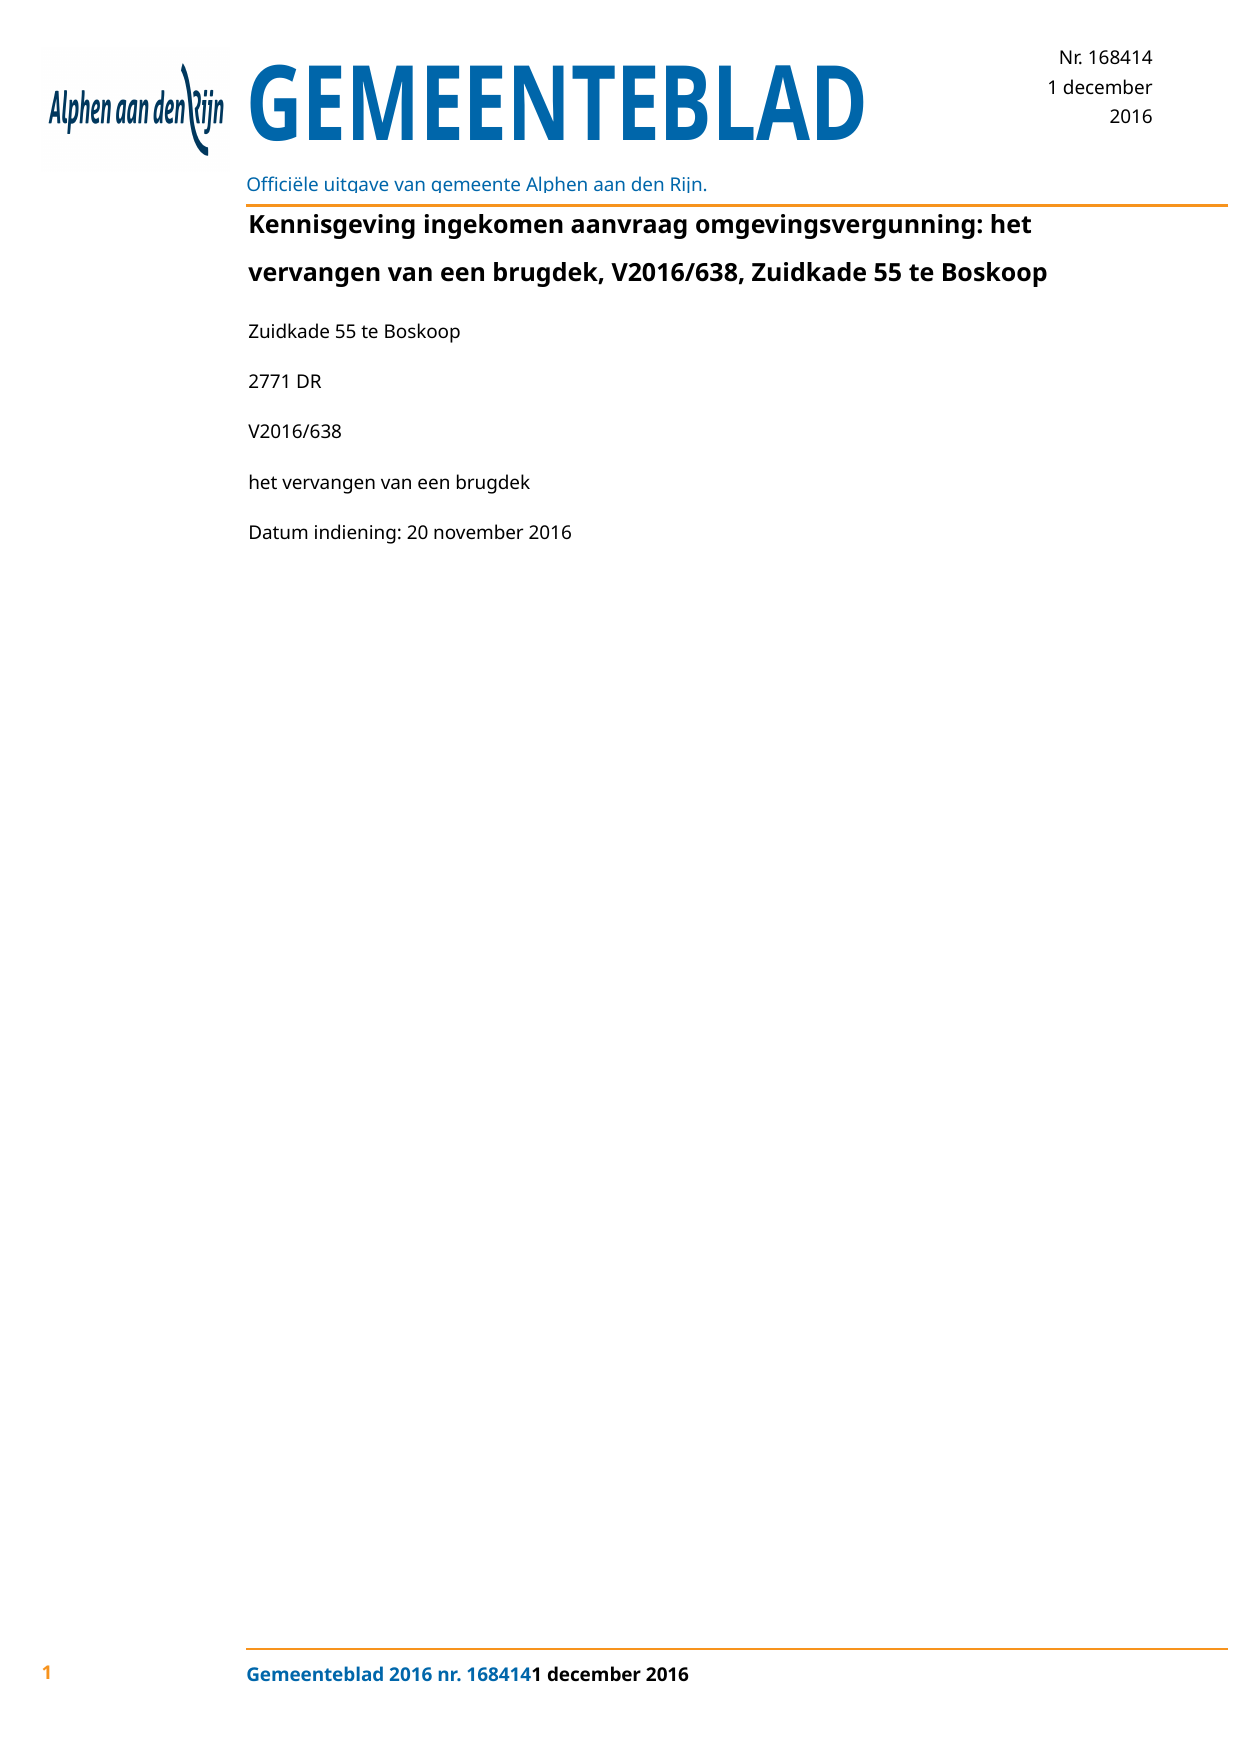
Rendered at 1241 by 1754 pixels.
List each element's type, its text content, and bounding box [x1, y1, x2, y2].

picture [41, 47, 231, 172]
text V2016/638 [248, 419, 1152, 444]
text Kennisgeving ingekomen aanvraag omgevingsvergunning: het vervangen van een brugdek, V2016/638, Zuidkade 55 te Boskoop [248, 207, 1152, 288]
text 2771 DR [248, 368, 1152, 394]
text het vervangen van een brugdek [248, 469, 1152, 495]
text Zuidkade 55 te Boskoop [248, 318, 1152, 344]
text Datum indiening: 20 november 2016 [248, 519, 1152, 545]
